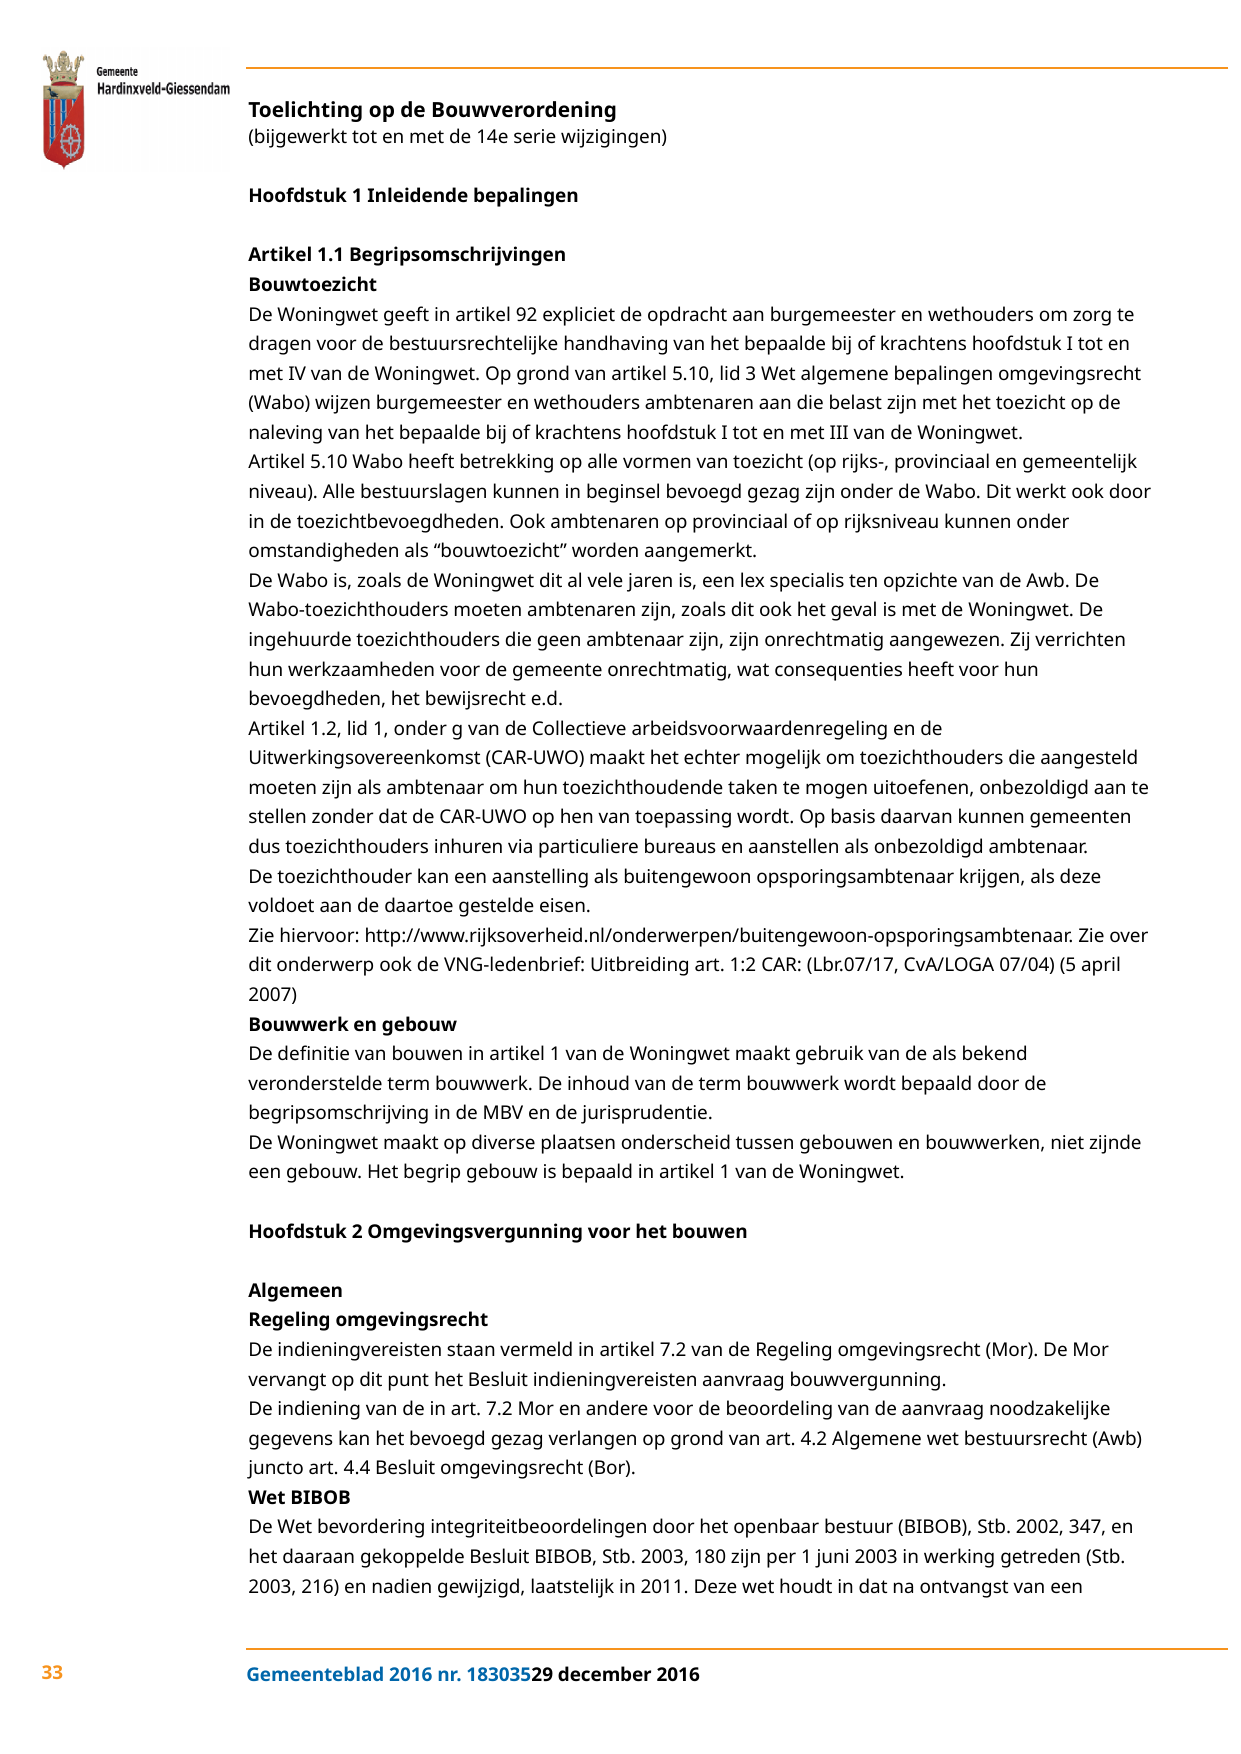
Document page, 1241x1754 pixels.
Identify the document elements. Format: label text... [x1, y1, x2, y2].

text Algemeen [248, 1277, 1152, 1303]
picture [41, 47, 231, 172]
text De Woningwet geeft in artikel 92 expliciet de opdracht aan burgemeester en wethouders om zorg te dragen voor de bestuursrechtelijke handhaving van het bepaalde bij of krachtens hoofdstuk I tot en met IV van de Woningwet. Op grond van artikel 5.10, lid 3 Wet algemene bepalingen omgevingsrecht (Wabo) wijzen burgemeester en wethouders ambtenaren aan die belast zijn met het toezicht op de naleving van het bepaalde bij of krachtens hoofdstuk I tot en met III van de Woningwet. [248, 301, 1152, 445]
text De Woningwet maakt op diverse plaatsen onderscheid tussen gebouwen en bouwwerken, niet zijnde een gebouw. Het begrip gebouw is bepaald in artikel 1 van de Woningwet. [248, 1129, 1152, 1184]
text (bijgewerkt tot en met de 14e serie wijzigingen) [248, 123, 1152, 149]
text Artikel 5.10 Wabo heeft betrekking op alle vormen van toezicht (op rijks-, provinciaal en gemeentelijk niveau). Alle bestuurslagen kunnen in beginsel bevoegd gezag zijn onder de Wabo. Dit werkt ook door in de toezichtbevoegdheden. Ook ambtenaren op provinciaal of op rijksniveau kunnen onder omstandigheden als “bouwtoezicht” worden aangemerkt. [248, 449, 1152, 563]
text Bouwwerk en gebouw [248, 1011, 1152, 1037]
text Artikel 1.1 Begripsomschrijvingen [248, 242, 1152, 267]
text Wet BIBOB [248, 1484, 1152, 1510]
text Bouwtoezicht [248, 271, 1152, 297]
text Regeling omgevingsrecht [248, 1307, 1152, 1332]
text De Wabo is, zoals de Woningwet dit al vele jaren is, een lex specialis ten opzichte van de Awb. De Wabo-toezichthouders moeten ambtenaren zijn, zoals dit ook het geval is met de Woningwet. De ingehuurde toezichthouders die geen ambtenaar zijn, zijn onrechtmatig aangewezen. Zij verrichten hun werkzaamheden voor de gemeente onrechtmatig, wat consequenties heeft voor hun bevoegdheden, het bewijsrecht e.d. [248, 567, 1152, 711]
text Toelichting op de Bouwverordening [248, 95, 1152, 123]
text Zie hiervoor: http://www.rijksoverheid.nl/onderwerpen/buitengewoon-opsporingsambtenaar. Zie over dit onderwerp ook de VNG-ledenbrief: Uitbreiding art. 1:2 CAR: (Lbr.07/17, CvA/LOGA 07/04) (5 april 2007) [248, 922, 1152, 1007]
text Hoofdstuk 1 Inleidende bepalingen [248, 182, 1152, 208]
text De toezichthouder kan een aanstelling als buitengewoon opsporingsambtenaar krijgen, als deze voldoet aan de daartoe gestelde eisen. [248, 863, 1152, 918]
text De Wet bevordering integriteitbeoordelingen door het openbaar bestuur (BIBOB), Stb. 2002, 347, en het daaraan gekoppelde Besluit BIBOB, Stb. 2003, 180 zijn per 1 juni 2003 in werking getreden (Stb. 2003, 216) en nadien gewijzigd, laatstelijk in 2011. Deze wet houdt in dat na ontvangst van een [248, 1514, 1152, 1599]
text De definitie van bouwen in artikel 1 van de Woningwet maakt gebruik van de als bekend veronderstelde term bouwwerk. De inhoud van de term bouwwerk wordt bepaald door de begripsomschrijving in de MBV en de jurisprudentie. [248, 1040, 1152, 1125]
text De indiening van de in art. 7.2 Mor en andere voor de beoordeling van de aanvraag noodzakelijke gegevens kan het bevoegd gezag verlangen op grond van art. 4.2 Algemene wet bestuursrecht (Awb) juncto art. 4.4 Besluit omgevingsrecht (Bor). [248, 1395, 1152, 1480]
text Artikel 1.2, lid 1, onder g van de Collectieve arbeidsvoorwaardenregeling en de Uitwerkingsovereenkomst (CAR-UWO) maakt het echter mogelijk om toezichthouders die aangesteld moeten zijn als ambtenaar om hun toezichthoudende taken te mogen uitoefenen, onbezoldigd aan te stellen zonder dat de CAR-UWO op hen van toepassing wordt. Op basis daarvan kunnen gemeenten dus toezichthouders inhuren via particuliere bureaus en aanstellen als onbezoldigd ambtenaar. [248, 715, 1152, 859]
text Hoofdstuk 2 Omgevingsvergunning voor het bouwen [248, 1218, 1152, 1244]
text De indieningvereisten staan vermeld in artikel 7.2 van de Regeling omgevingsrecht (Mor). De Mor vervangt op dit punt het Besluit indieningvereisten aanvraag bouwvergunning. [248, 1336, 1152, 1392]
